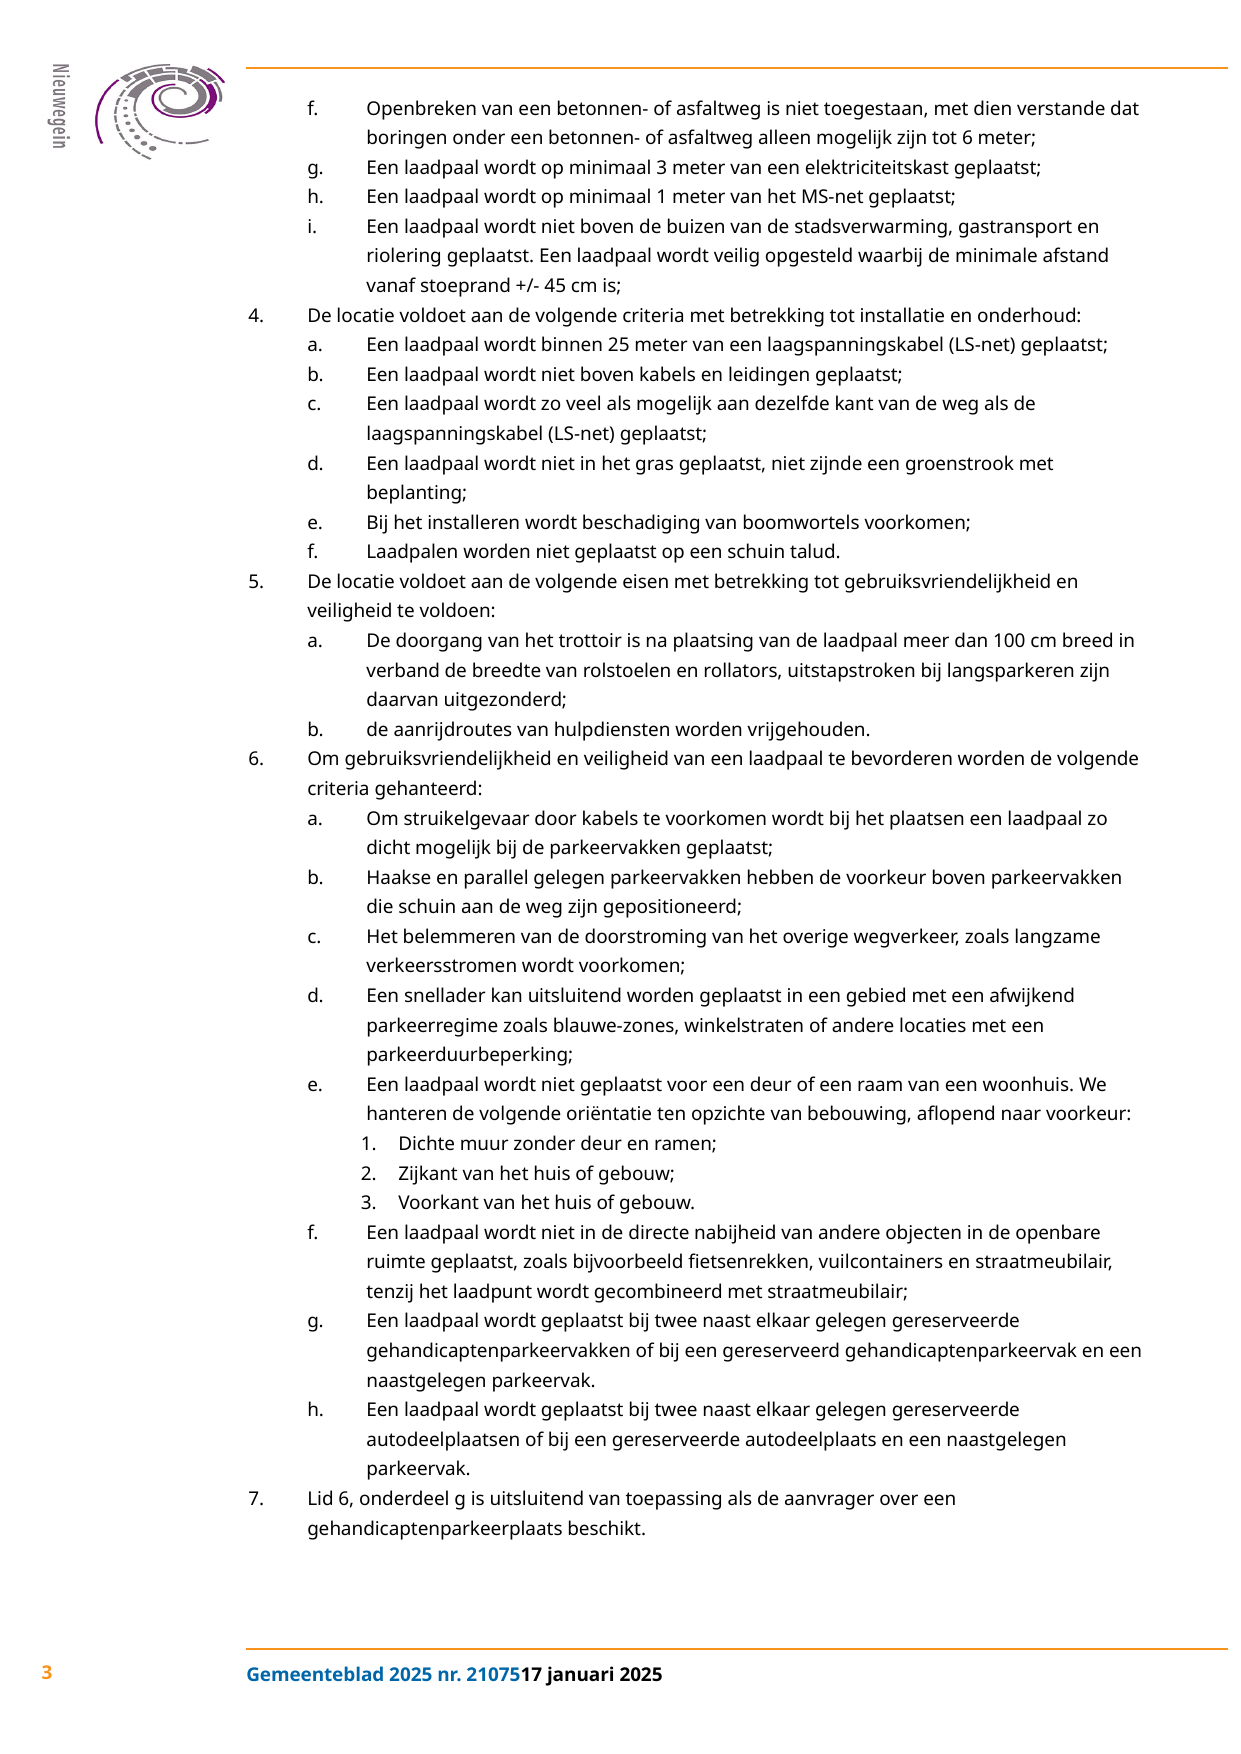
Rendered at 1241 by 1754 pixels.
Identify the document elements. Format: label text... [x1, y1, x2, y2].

list Een laadpaal wordt niet boven kabels en leidingen geplaatst; [307, 361, 1152, 387]
list Een laadpaal wordt geplaatst bij twee naast elkaar gelegen gereserveerde autodeelplaatsen of bij een gereserveerde autodeelplaats en een naastgelegen parkeervak. [307, 1396, 1152, 1481]
list Voorkant van het huis of gebouw. [361, 1189, 1152, 1215]
list Een laadpaal wordt op minimaal 3 meter van een elektriciteitskast geplaatst; [307, 154, 1152, 180]
list Een laadpaal wordt niet boven de buizen van de stadsverwarming, gastransport en riolering geplaatst. Een laadpaal wordt veilig opgesteld waarbij de minimale afstand vanaf stoeprand +/- 45 cm is; [307, 213, 1152, 298]
list De doorgang van het trottoir is na plaatsing van de laadpaal meer dan 100 cm breed in verband de breedte van rolstoelen en rollators, uitstapstroken bij langsparkeren zijn daarvan uitgezonderd; [307, 627, 1152, 712]
list Het belemmeren van de doorstroming van het overige wegverkeer, zoals langzame verkeersstromen wordt voorkomen; [307, 923, 1152, 978]
picture [41, 47, 231, 172]
list de aanrijdroutes van hulpdiensten worden vrijgehouden. [307, 716, 1152, 742]
list Een laadpaal wordt op minimaal 1 meter van het MS-net geplaatst; [307, 183, 1152, 209]
list Zijkant van het huis of gebouw; [361, 1160, 1152, 1186]
list Een snellader kan uitsluitend worden geplaatst in een gebied met een afwijkend parkeerregime zoals blauwe-zones, winkelstraten of andere locaties met een parkeerduurbeperking; [307, 982, 1152, 1067]
list Een laadpaal wordt zo veel als mogelijk aan dezelfde kant van de weg als de laagspanningskabel (LS-net) geplaatst; [307, 391, 1152, 446]
list Om struikelgevaar door kabels te voorkomen wordt bij het plaatsen een laadpaal zo dicht mogelijk bij de parkeervakken geplaatst; [307, 805, 1152, 860]
list Een laadpaal wordt binnen 25 meter van een laagspanningskabel (LS-net) geplaatst; [307, 331, 1152, 357]
list Een laadpaal wordt niet in het gras geplaatst, niet zijnde een groenstrook met beplanting; [307, 450, 1152, 505]
list Openbreken van een betonnen- of asfaltweg is niet toegestaan, met dien verstande dat boringen onder een betonnen- of asfaltweg alleen mogelijk zijn tot 6 meter; [307, 95, 1152, 150]
list Laadpalen worden niet geplaatst op een schuin talud. [307, 538, 1152, 564]
list De locatie voldoet aan de volgende criteria met betrekking tot installatie en onderhoud: [248, 302, 1152, 328]
list Een laadpaal wordt niet in de directe nabijheid van andere objecten in de openbare ruimte geplaatst, zoals bijvoorbeeld fietsenrekken, vuilcontainers en straatmeubilair, tenzij het laadpunt wordt gecombineerd met straatmeubilair; [307, 1219, 1152, 1304]
list Bij het installeren wordt beschadiging van boomwortels voorkomen; [307, 509, 1152, 535]
list Een laadpaal wordt geplaatst bij twee naast elkaar gelegen gereserveerde gehandicaptenparkeervakken of bij een gereserveerd gehandicaptenparkeervak en een naastgelegen parkeervak. [307, 1308, 1152, 1393]
list Haakse en parallel gelegen parkeervakken hebben de voorkeur boven parkeervakken die schuin aan de weg zijn gepositioneerd; [307, 864, 1152, 919]
list Dichte muur zonder deur en ramen; [361, 1130, 1152, 1156]
list Een laadpaal wordt niet geplaatst voor een deur of een raam van een woonhuis. We hanteren de volgende oriëntatie ten opzichte van bebouwing, aflopend naar voorkeur: [307, 1071, 1152, 1126]
list De locatie voldoet aan de volgende eisen met betrekking tot gebruiksvriendelijkheid en veiligheid te voldoen: [248, 568, 1152, 623]
list Om gebruiksvriendelijkheid en veiligheid van een laadpaal te bevorderen worden de volgende criteria gehanteerd: [248, 746, 1152, 801]
list Lid 6, onderdeel g is uitsluitend van toepassing als de aanvrager over een gehandicaptenparkeerplaats beschikt. [248, 1485, 1152, 1541]
